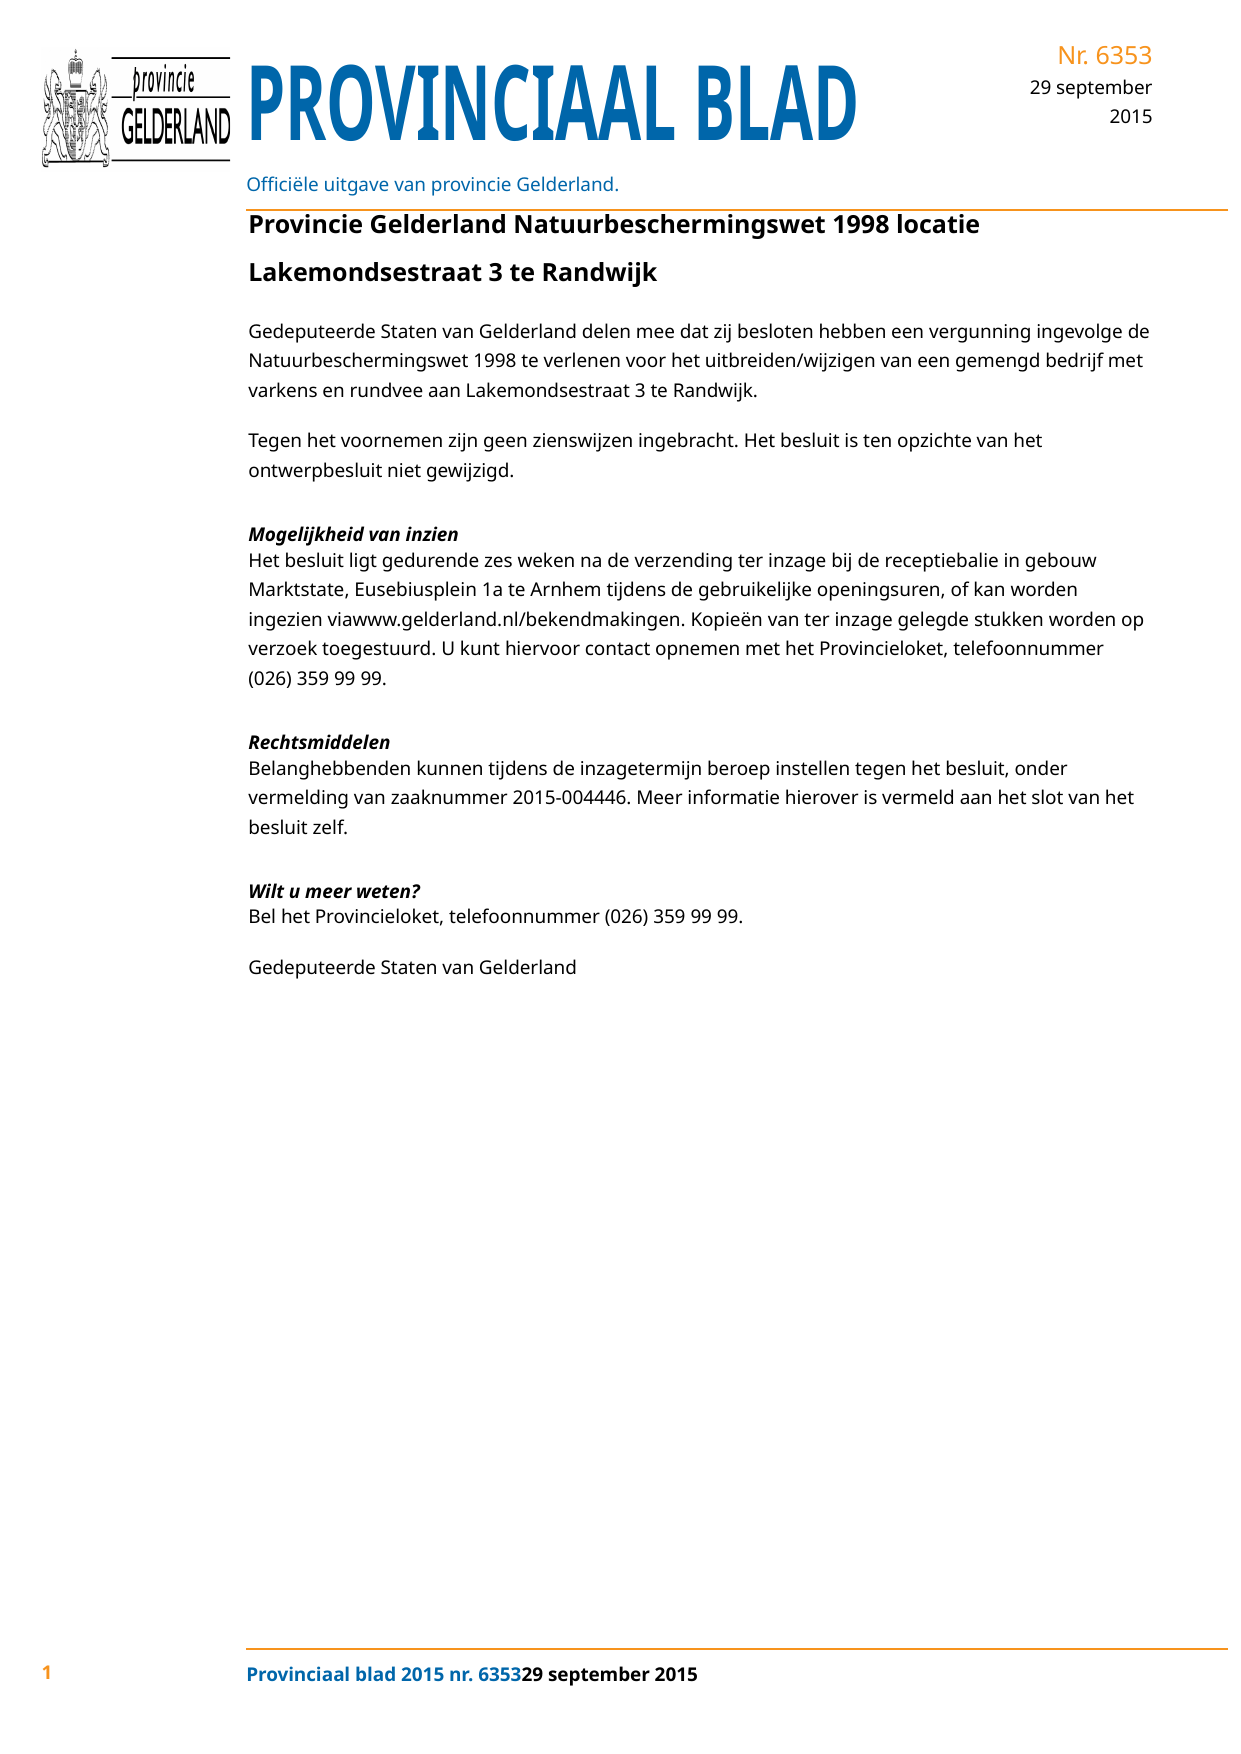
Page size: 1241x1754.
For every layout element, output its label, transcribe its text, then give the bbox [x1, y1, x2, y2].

text Tegen het voornemen zijn geen zienswijzen ingebracht. Het besluit is ten opzichte van het ontwerpbesluit niet gewijzigd. [248, 427, 1152, 483]
text Bel het Provincieloket, telefoonnummer (026) 359 99 99. [248, 904, 1152, 929]
text Het besluit ligt gedurende zes weken na de verzending ter inzage bij de receptiebalie in gebouw Marktstate, Eusebiusplein 1a te Arnhem tijdens de gebruikelijke openingsuren, of kan worden ingezien viawww.gelderland.nl/bekendmakingen. Kopieën van ter inzage gelegde stukken worden op verzoek toegestuurd. U kunt hiervoor contact opnemen met het Provincieloket, telefoonnummer (026) 359 99 99. [248, 547, 1152, 691]
text Rechtsmiddelen [248, 729, 1152, 755]
text Mogelijkheid van inzien [248, 521, 1152, 547]
text Belanghebbenden kunnen tijdens de inzagetermijn beroep instellen tegen het besluit, onder vermelding van zaaknummer 2015-004446. Meer informatie hierover is vermeld aan het slot van het besluit zelf. [248, 755, 1152, 840]
text Gedeputeerde Staten van Gelderland delen mee dat zij besloten hebben een vergunning ingevolge de Natuurbeschermingswet 1998 te verlenen voor het uitbreiden/wijzigen van een gemengd bedrijf met varkens en rundvee aan Lakemondsestraat 3 te Randwijk. [248, 318, 1152, 403]
text Wilt u meer weten? [248, 878, 1152, 904]
picture [41, 47, 231, 172]
text Gedeputeerde Staten van Gelderland [248, 954, 1152, 980]
text Provincie Gelderland Natuurbeschermingswet 1998 locatie Lakemondsestraat 3 te Randwijk [248, 211, 1152, 288]
